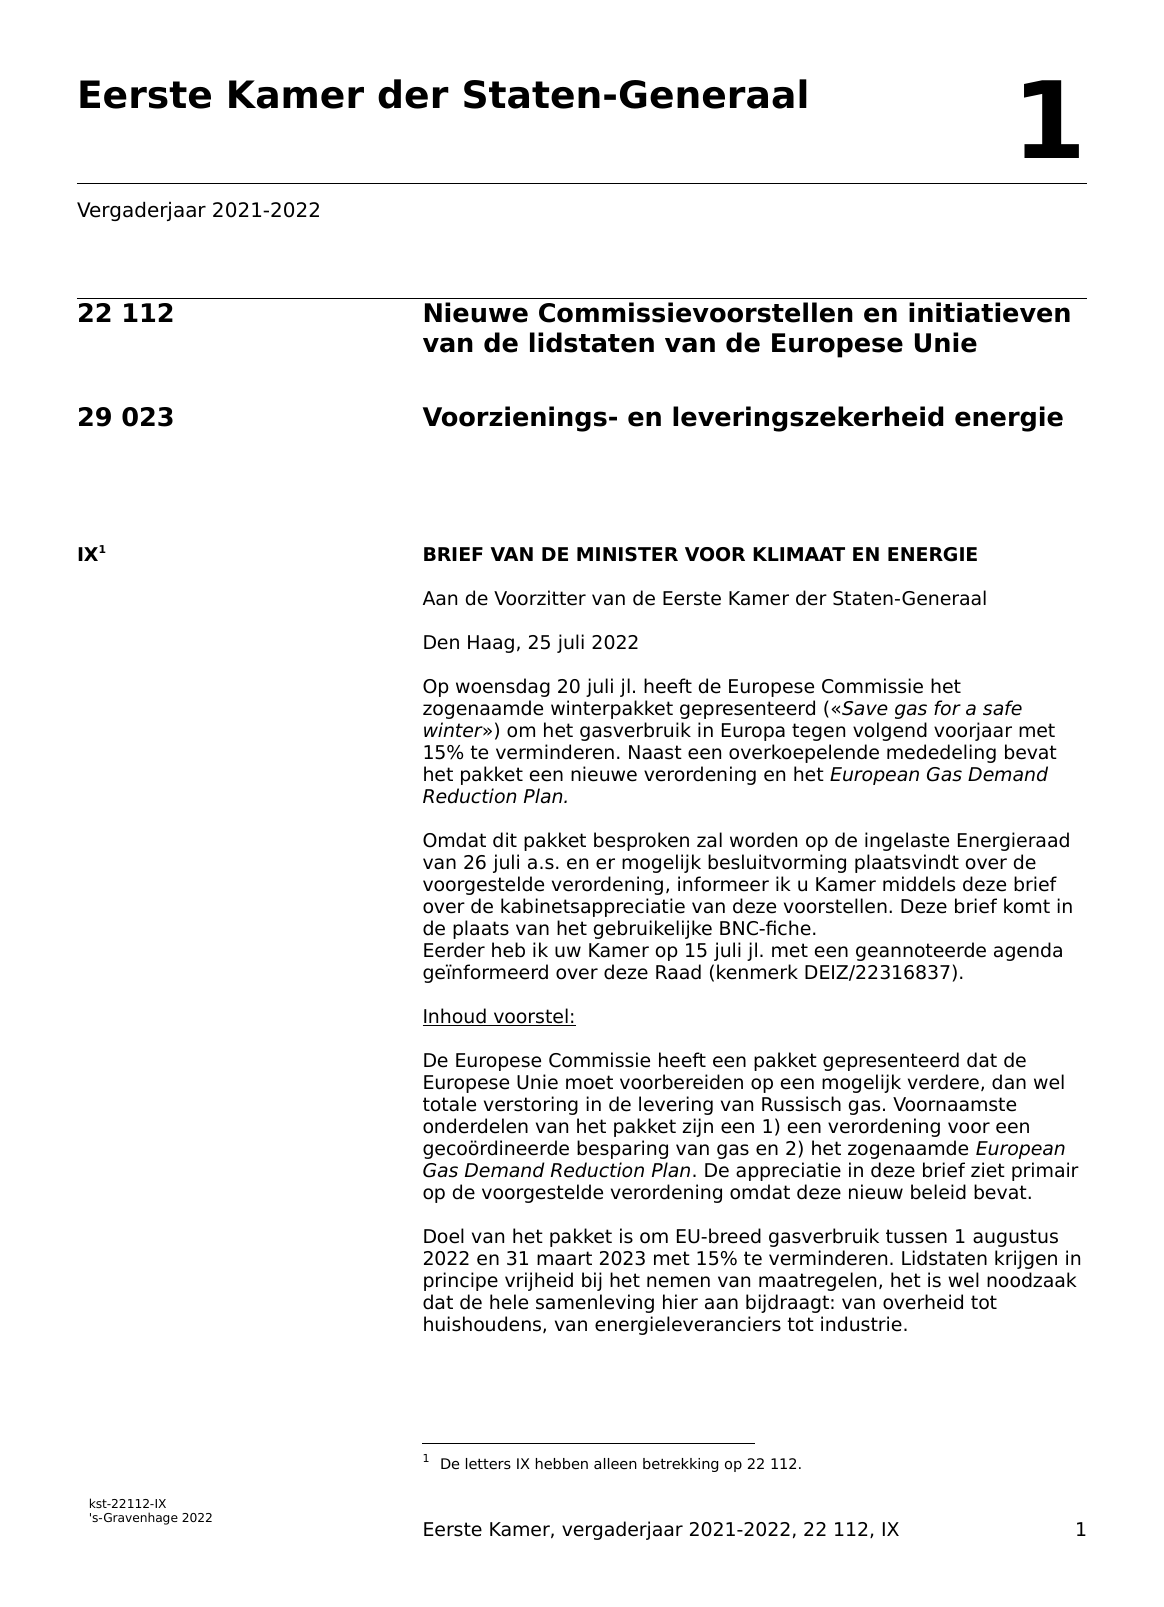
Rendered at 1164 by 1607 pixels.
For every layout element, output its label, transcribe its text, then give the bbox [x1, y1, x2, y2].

text Aan de Voorzitter van de Eerste Kamer der Staten-Generaal [422, 588, 1087, 609]
table_header Eerste Kamer der Staten-Generaal [77, 59, 886, 183]
subtitle 22 112 Nieuwe Commissievoorstellen en initiatieven van de lidstaten van de Europese Unie [77, 299, 1087, 358]
text 's-Gravenhage 2022 [88, 1511, 323, 1525]
text Doel van het pakket is om EU-breed gasverbruik tussen 1 augustus 2022 en 31 maart 2023 met 15% te verminderen. Lidstaten krijgen in principe vrijheid bij het nemen van maatregelen, het is wel noodzaak dat de hele samenleving hier aan bijdraagt: van overheid tot huishoudens, van energieleveranciers tot industrie. [422, 1226, 1087, 1336]
text Omdat dit pakket besproken zal worden op de ingelaste Energieraad van 26 juli a.s. en er mogelijk besluitvorming plaatsvindt over de voorgestelde verordening, informeer ik u Kamer middels deze brief over de kabinetsappreciatie van deze voorstellen. Deze brief komt in de plaats van het gebruikelijke BNC-fiche. [422, 830, 1087, 940]
text kst-22112-IX [88, 1497, 323, 1511]
text De letters IX hebben alleen betrekking op 22 112. [422, 1452, 1087, 1474]
subtitle IX BRIEF VAN DE MINISTER VOOR KLIMAAT EN ENERGIE [77, 543, 1087, 565]
text Eerder heb ik uw Kamer op 15 juli jl. met een geannoteerde agenda geïnformeerd over deze Raad (kenmerk DEIZ/22316837). [422, 940, 1087, 984]
subtitle Inhoud voorstel: [422, 1006, 1087, 1028]
text Den Haag, 25 juli 2022 [422, 632, 1087, 654]
text Op woensdag 20 juli jl. heeft de Europese Commissie het zogenaamde winterpakket gepresenteerd («Save gas for a safe winter») om het gasverbruik in Europa tegen volgend voorjaar met 15% te verminderen. Naast een overkoepelende mededeling bevat het pakket een nieuwe verordening en het European Gas Demand Reduction Plan. [422, 676, 1087, 808]
subtitle 29 023 Voorzienings- en leveringszekerheid energie [77, 403, 1087, 432]
table_header 1 [886, 59, 1087, 183]
text De Europese Commissie heeft een pakket gepresenteerd dat de Europese Unie moet voorbereiden op een mogelijk verdere, dan wel totale verstoring in de levering van Russisch gas. Voornaamste onderdelen van het pakket zijn een 1) een verordening voor een gecoördineerde besparing van gas en 2) het zogenaamde European Gas Demand Reduction Plan. De appreciatie in deze brief ziet primair op de voorgestelde verordening omdat deze nieuw beleid bevat. [422, 1050, 1087, 1204]
table_cell Vergaderjaar 2021-2022 [77, 184, 1087, 298]
